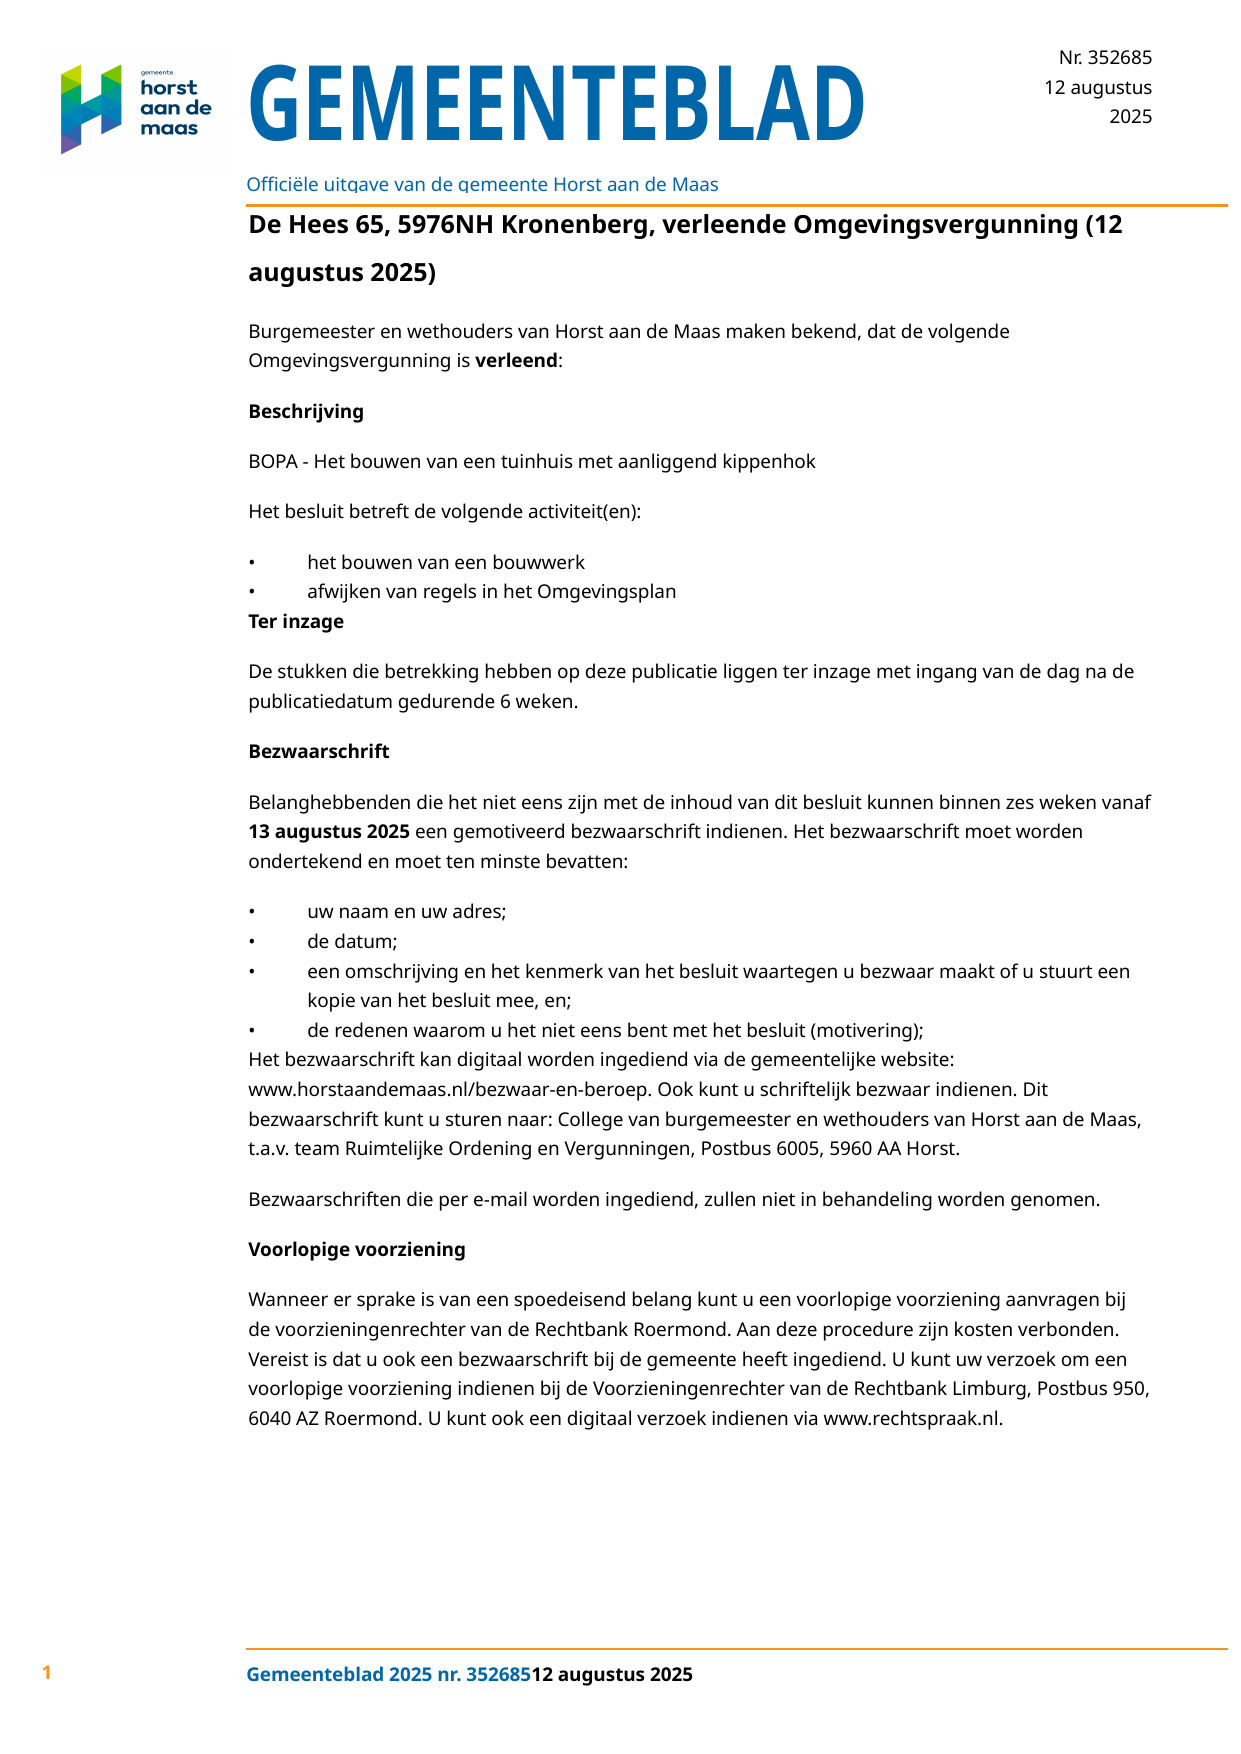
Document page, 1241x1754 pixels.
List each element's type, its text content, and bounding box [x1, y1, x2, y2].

text Beschrijving [248, 398, 1152, 424]
list het bouwen van een bouwwerk [248, 549, 1152, 575]
list uw naam en uw adres; [248, 899, 1152, 924]
list de redenen waarom u het niet eens bent met het besluit (motivering); [248, 1017, 1152, 1043]
text Ter inzage [248, 608, 1152, 634]
text Het besluit betreft de volgende activiteit(en): [248, 499, 1152, 524]
text De Hees 65, 5976NH Kronenberg, verleende Omgevingsvergunning (12 augustus 2025) [248, 207, 1152, 288]
text Bezwaarschriften die per e-mail worden ingediend, zullen niet in behandeling worden genomen. [248, 1186, 1152, 1212]
text Belanghebbenden die het niet eens zijn met de inhoud van dit besluit kunnen binnen zes weken vanaf 13 augustus 2025 een gemotiveerd bezwaarschrift indienen. Het bezwaarschrift moet worden ondertekend en moet ten minste bevatten: [248, 789, 1152, 874]
text Burgemeester en wethouders van Horst aan de Maas maken bekend, dat de volgende Omgevingsvergunning is verleend: [248, 318, 1152, 373]
list de datum; [248, 928, 1152, 954]
text Bezwaarschrift [248, 739, 1152, 764]
text Het bezwaarschrift kan digitaal worden ingediend via de gemeentelijke website: www.horstaandemaas.nl/bezwaar-en-beroep. Ook kunt u schriftelijk bezwaar indienen. Dit bezwaarschrift kunt u sturen naar: College van burgemeester en wethouders van Horst aan de Maas, t.a.v. team Ruimtelijke Ordening en Vergunningen, Postbus 6005, 5960 AA Horst. [248, 1047, 1152, 1161]
text BOPA - Het bouwen van een tuinhuis met aanliggend kippenhok [248, 448, 1152, 474]
text De stukken die betrekking hebben op deze publicatie liggen ter inzage met ingang van de dag na de publicatiedatum gedurende 6 weken. [248, 659, 1152, 714]
text Wanneer er sprake is van een spoedeisend belang kunt u een voorlopige voorziening aanvragen bij de voorzieningenrechter van de Rechtbank Roermond. Aan deze procedure zijn kosten verbonden. Vereist is dat u ook een bezwaarschrift bij de gemeente heeft ingediend. U kunt uw verzoek om een voorlopige voorziening indienen bij de Voorzieningenrechter van de Rechtbank Limburg, Postbus 950, 6040 AZ Roermond. U kunt ook een digitaal verzoek indienen via www.rechtspraak.nl. [248, 1287, 1152, 1431]
text Voorlopige voorziening [248, 1236, 1152, 1262]
list een omschrijving en het kenmerk van het besluit waartegen u bezwaar maakt of u stuurt een kopie van het besluit mee, en; [248, 958, 1152, 1013]
picture [41, 47, 231, 172]
list afwijken van regels in het Omgevingsplan [248, 579, 1152, 604]
